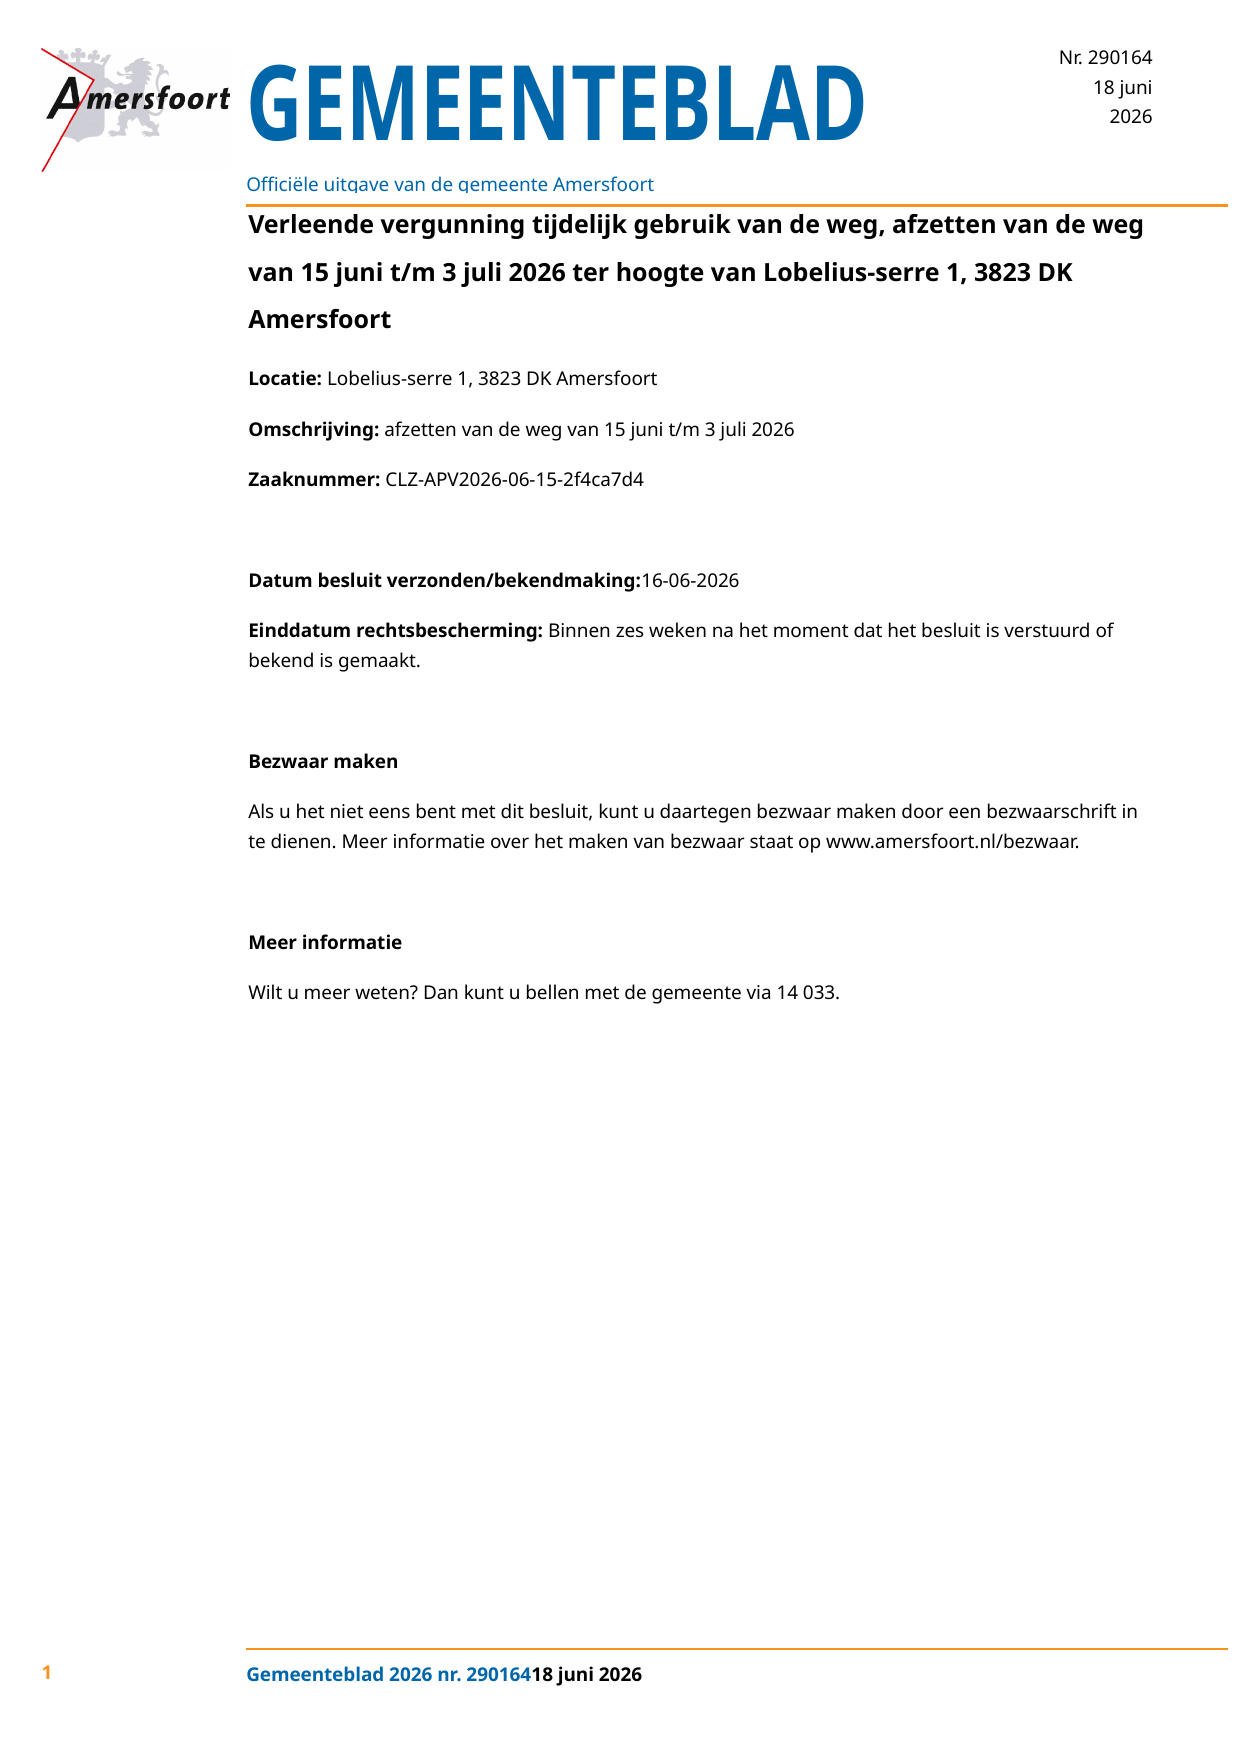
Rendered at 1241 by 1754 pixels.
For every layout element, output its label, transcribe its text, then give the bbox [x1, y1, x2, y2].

text Einddatum rechtsbescherming: Binnen zes weken na het moment dat het besluit is verstuurd of bekend is gemaakt. [248, 618, 1152, 673]
text Als u het niet eens bent met dit besluit, kunt u daartegen bezwaar maken door een bezwaarschrift in te dienen. Meer informatie over het maken van bezwaar staat op www.amersfoort.nl/bezwaar. [248, 798, 1152, 854]
text Bezwaar maken [248, 748, 1152, 774]
text Zaaknummer: CLZ-APV2026-06-15-2f4ca7d4 [248, 466, 1152, 492]
text Verleende vergunning tijdelijk gebruik van de weg, afzetten van de weg van 15 juni t/m 3 juli 2026 ter hoogte van Lobelius-serre 1, 3823 DK Amersfoort [248, 207, 1152, 336]
picture [41, 47, 231, 172]
text Datum besluit verzonden/bekendmaking:16-06-2026 [248, 567, 1152, 593]
text Meer informatie [248, 929, 1152, 954]
text Omschrijving: afzetten van de weg van 15 juni t/m 3 juli 2026 [248, 416, 1152, 442]
text Wilt u meer weten? Dan kunt u bellen met de gemeente via 14 033. [248, 979, 1152, 1005]
text Locatie: Lobelius-serre 1, 3823 DK Amersfoort [248, 366, 1152, 391]
